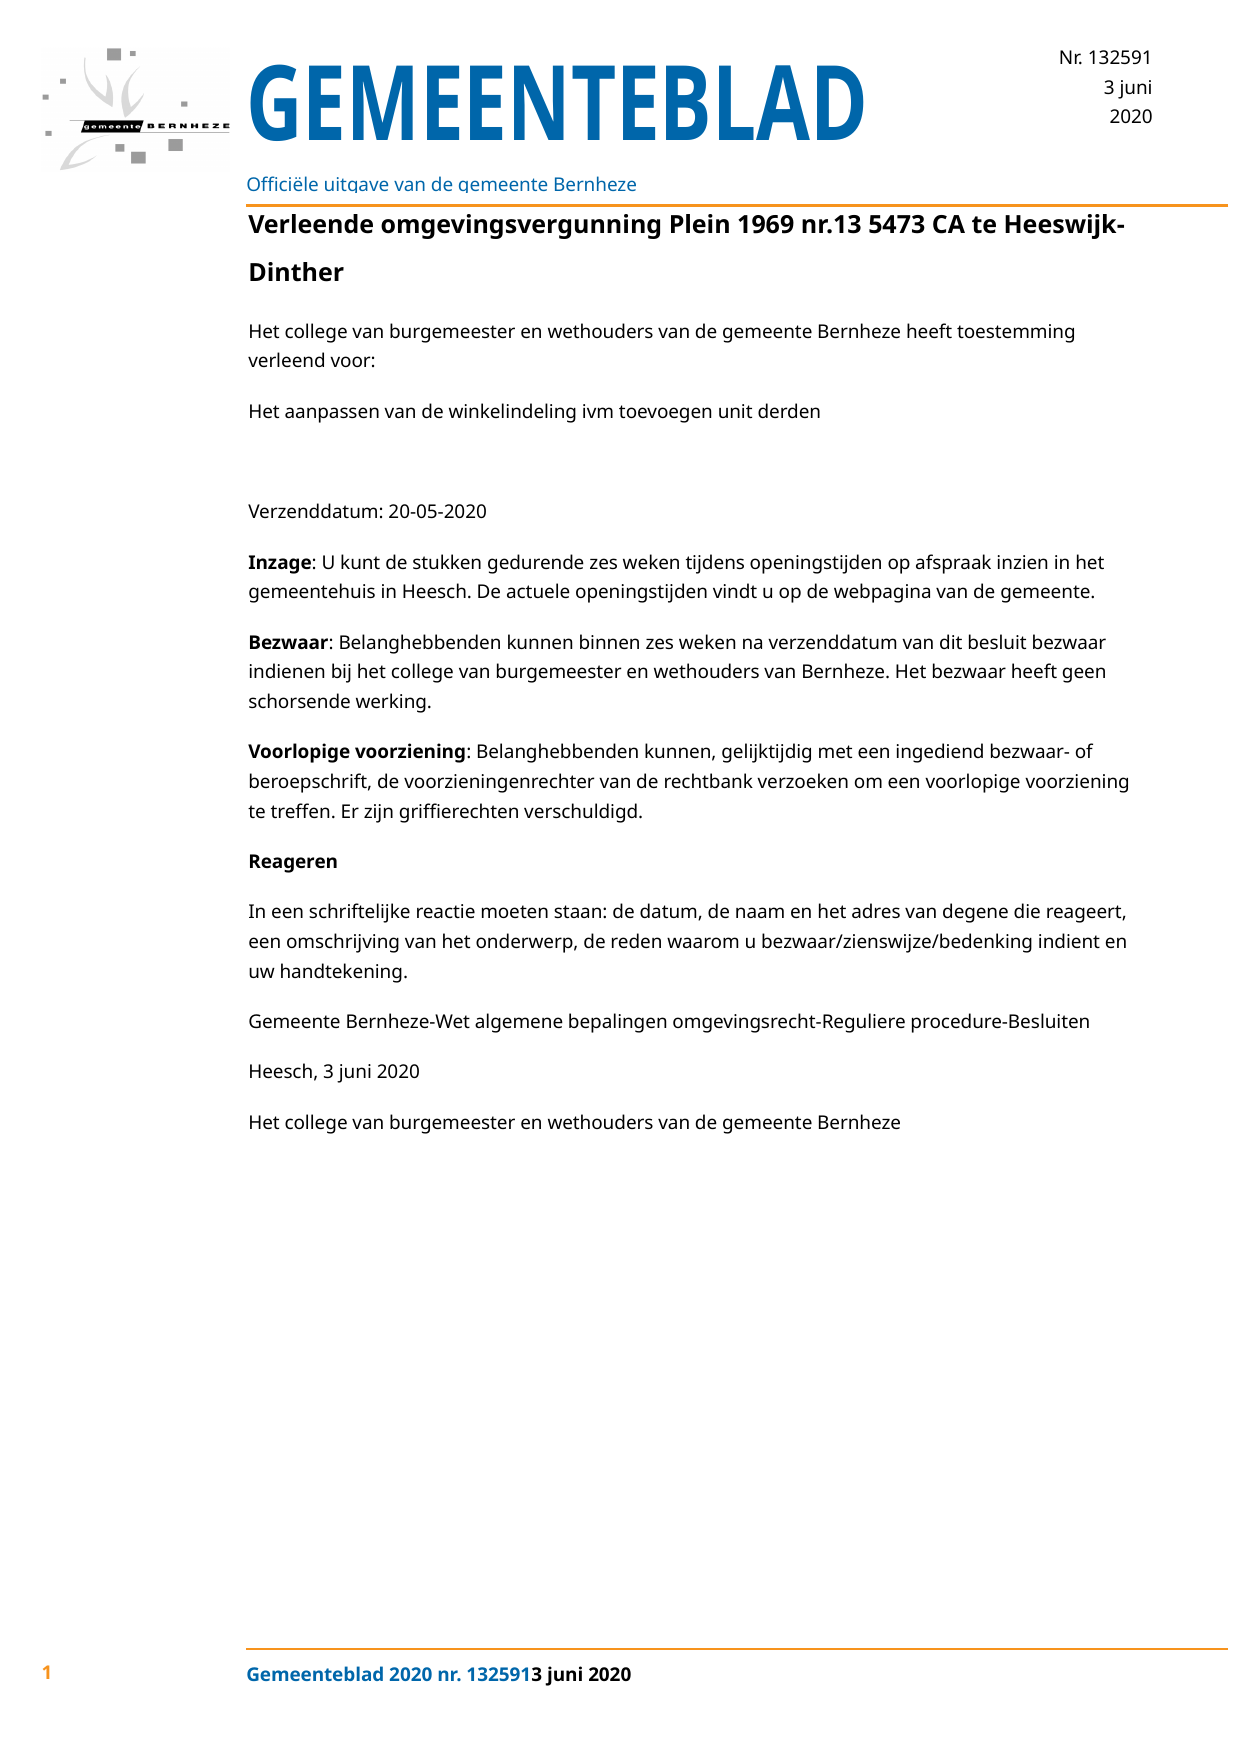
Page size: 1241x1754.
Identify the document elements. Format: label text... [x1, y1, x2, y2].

text Het aanpassen van de winkelindeling ivm toevoegen unit derden [248, 398, 1152, 424]
picture [41, 47, 231, 172]
text Reageren [248, 848, 1152, 874]
text Gemeente Bernheze-Wet algemene bepalingen omgevingsrecht-Reguliere procedure-Besluiten [248, 1008, 1152, 1034]
text Voorlopige voorziening: Belanghebbenden kunnen, gelijktijdig met een ingediend bezwaar- of beroepschrift, de voorzieningenrechter van de rechtbank verzoeken om een voorlopige voorziening te treffen. Er zijn griffierechten verschuldigd. [248, 739, 1152, 824]
text Heesch, 3 juni 2020 [248, 1059, 1152, 1084]
text Inzage: U kunt de stukken gedurende zes weken tijdens openingstijden op afspraak inzien in het gemeentehuis in Heesch. De actuele openingstijden vindt u op de webpagina van de gemeente. [248, 549, 1152, 604]
text Bezwaar: Belanghebbenden kunnen binnen zes weken na verzenddatum van dit besluit bezwaar indienen bij het college van burgemeester en wethouders van Bernheze. Het bezwaar heeft geen schorsende werking. [248, 629, 1152, 714]
text In een schriftelijke reactie moeten staan: de datum, de naam en het adres van degene die reageert, een omschrijving van het onderwerp, de reden waarom u bezwaar/zienswijze/bedenking indient en uw handtekening. [248, 899, 1152, 984]
text Het college van burgemeester en wethouders van de gemeente Bernheze heeft toestemming verleend voor: [248, 318, 1152, 373]
text Verleende omgevingsvergunning Plein 1969 nr.13 5473 CA te Heeswijk-Dinther [248, 207, 1152, 288]
text Verzenddatum: 20-05-2020 [248, 499, 1152, 524]
text Het college van burgemeester en wethouders van de gemeente Bernheze [248, 1109, 1152, 1135]
